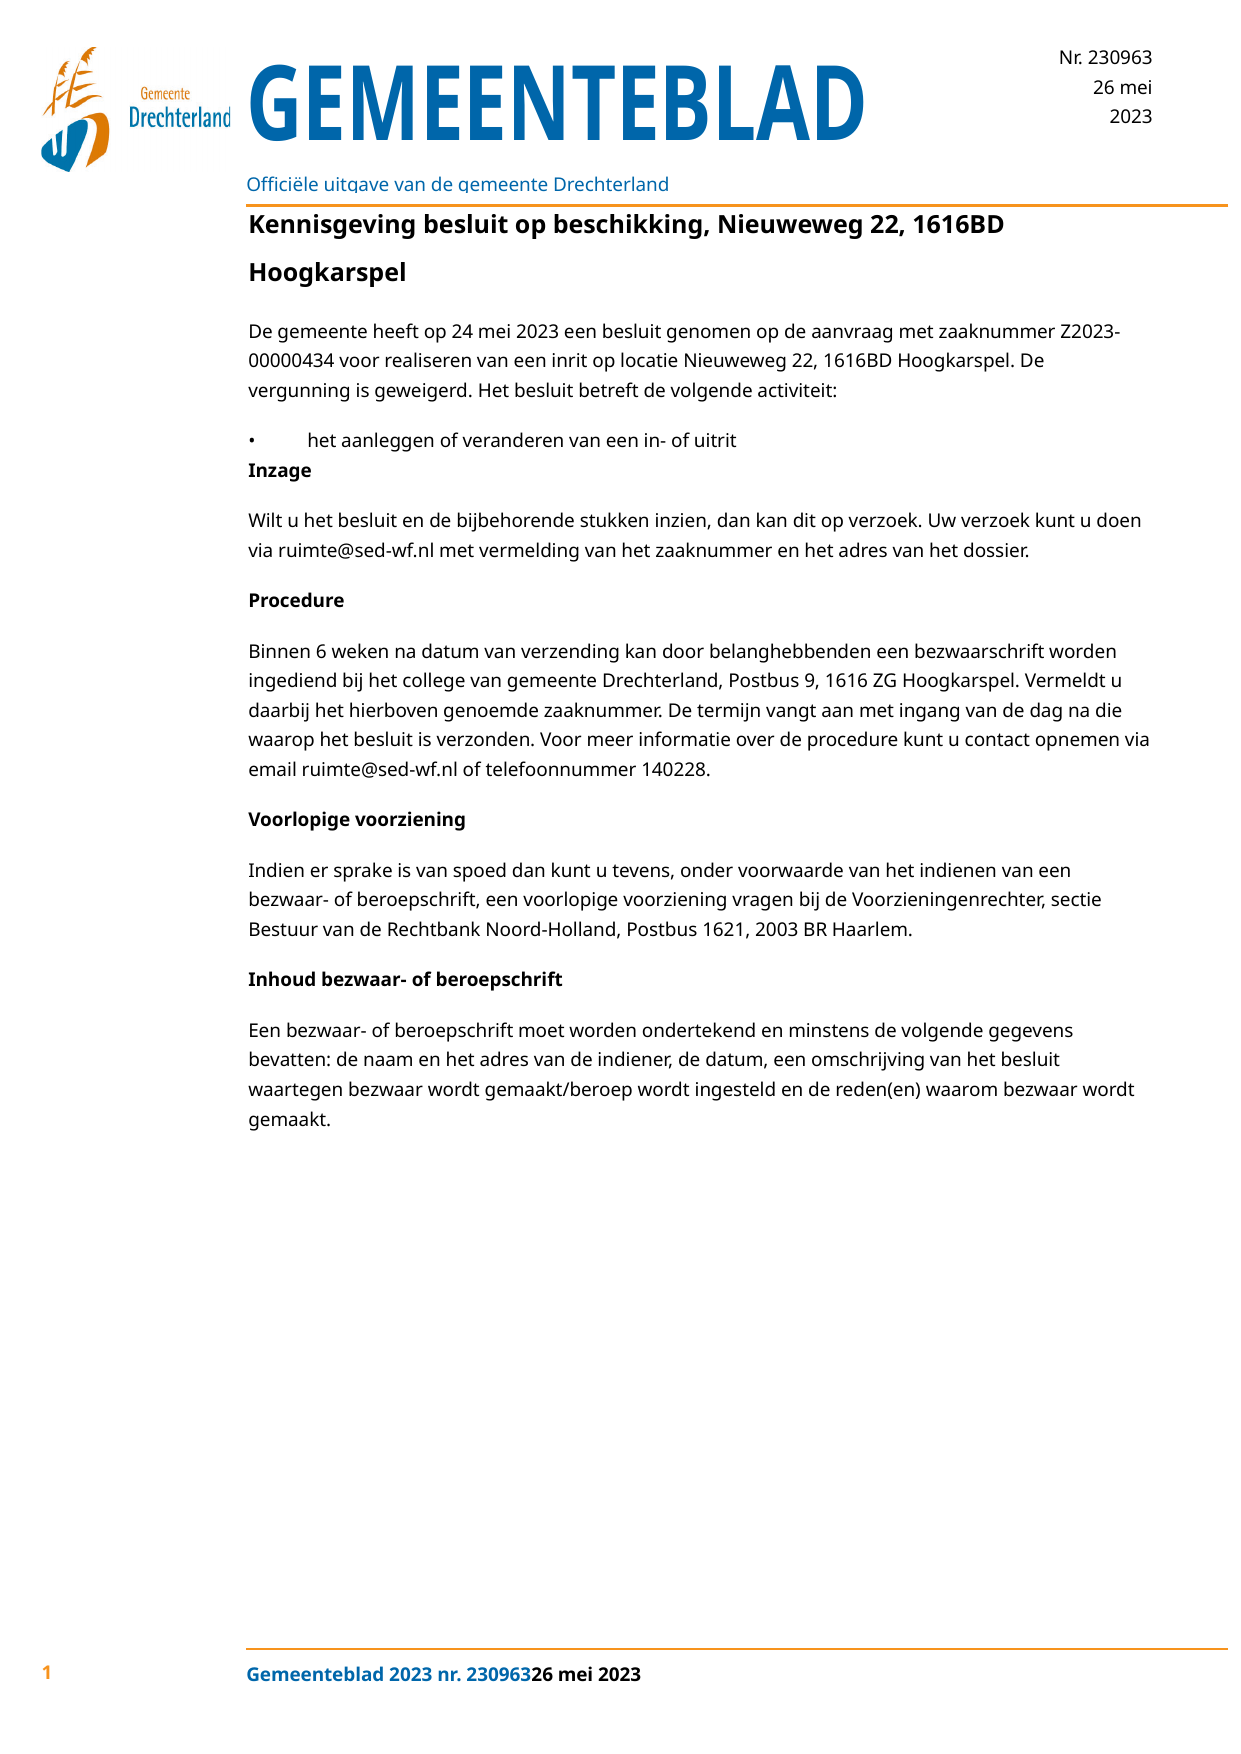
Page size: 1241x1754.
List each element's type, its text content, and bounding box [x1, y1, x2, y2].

list het aanleggen of veranderen van een in- of uitrit [248, 427, 1152, 453]
text Een bezwaar- of beroepschrift moet worden ondertekend en minstens de volgende gegevens bevatten: de naam en het adres van de indiener, de datum, een omschrijving van het besluit waartegen bezwaar wordt gemaakt/beroep wordt ingesteld en de reden(en) waarom bezwaar wordt gemaakt. [248, 1017, 1152, 1132]
picture [41, 158, 64, 172]
text De gemeente heeft op 24 mei 2023 een besluit genomen op de aanvraag met zaaknummer Z2023-00000434 voor realiseren van een inrit op locatie Nieuweweg 22, 1616BD Hoogkarspel. De vergunning is geweigerd. Het besluit betreft de volgende activiteit: [248, 318, 1152, 403]
text Kennisgeving besluit op beschikking, Nieuweweg 22, 1616BD Hoogkarspel [248, 207, 1152, 288]
text Voorlopige voorziening [248, 807, 1152, 832]
text Wilt u het besluit en de bijbehorende stukken inzien, dan kan dit op verzoek. Uw verzoek kunt u doen via ruimte@sed-wf.nl met vermelding van het zaaknummer en het adres van het dossier. [248, 507, 1152, 563]
picture [41, 47, 231, 172]
text Binnen 6 weken na datum van verzending kan door belanghebbenden een bezwaarschrift worden ingediend bij het college van gemeente Drechterland, Postbus 9, 1616 ZG Hoogkarspel. Vermeldt u daarbij het hierboven genoemde zaaknummer. De termijn vangt aan met ingang van de dag na die waarop het besluit is verzonden. Voor meer informatie over de procedure kunt u contact opnemen via email ruimte@sed-wf.nl of telefoonnummer 140228. [248, 638, 1152, 782]
text Inhoud bezwaar- of beroepschrift [248, 967, 1152, 992]
text Indien er sprake is van spoed dan kunt u tevens, onder voorwaarde van het indienen van een bezwaar- of beroepschrift, een voorlopige voorziening vragen bij de Voorzieningenrechter, sectie Bestuur van de Rechtbank Noord-Holland, Postbus 1621, 2003 BR Haarlem. [248, 857, 1152, 942]
text Procedure [248, 587, 1152, 613]
text Inzage [248, 457, 1152, 483]
picture [226, 115, 231, 124]
